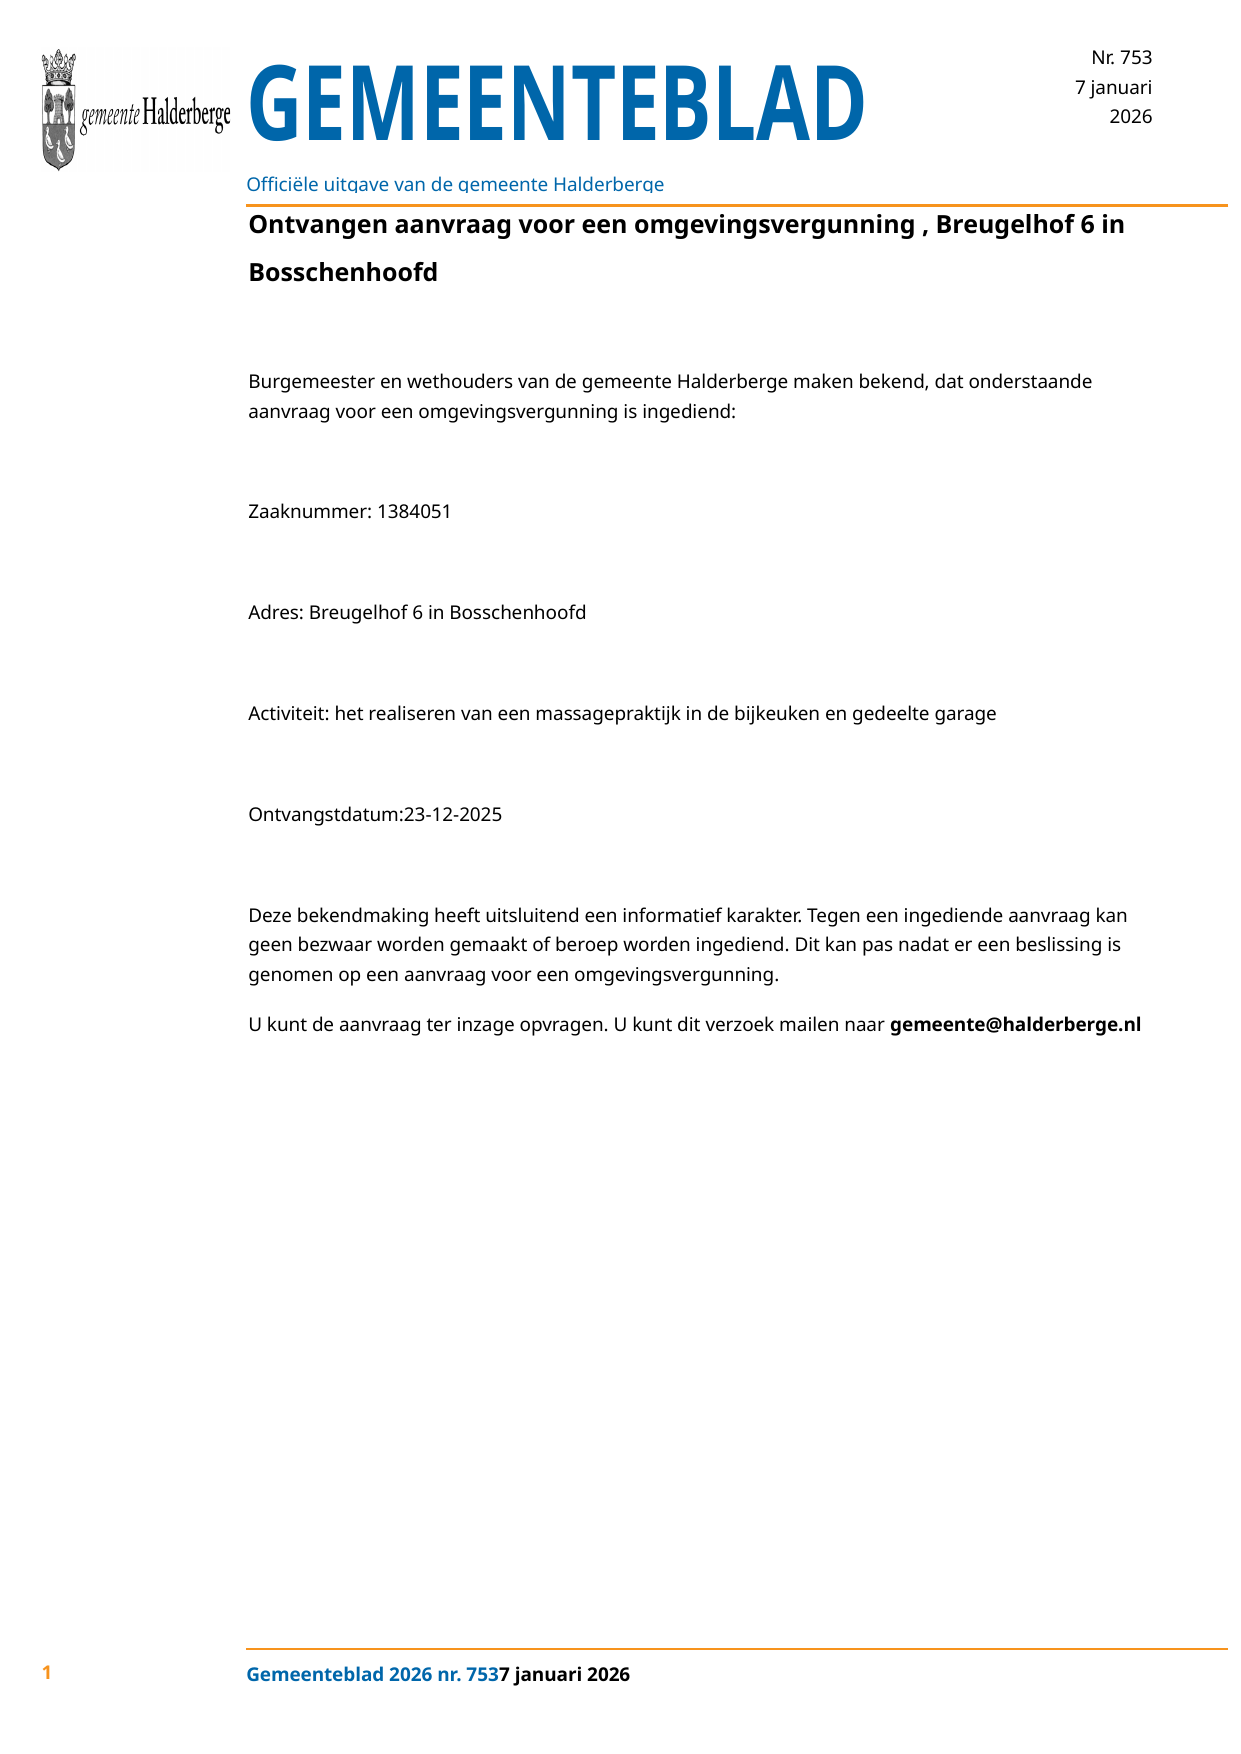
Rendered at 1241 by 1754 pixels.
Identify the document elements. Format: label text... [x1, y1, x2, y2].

text Zaaknummer: 1384051 [248, 499, 1152, 524]
text Activiteit: het realiseren van een massagepraktijk in de bijkeuken en gedeelte garage [248, 700, 1152, 726]
text Adres: Breugelhof 6 in Bosschenhoofd [248, 599, 1152, 625]
text U kunt de aanvraag ter inzage opvragen. U kunt dit verzoek mailen naar gemeente@halderberge.nl [248, 1012, 1152, 1037]
picture [41, 47, 231, 172]
text Burgemeester en wethouders van de gemeente Halderberge maken bekend, dat onderstaande aanvraag voor een omgevingsvergunning is ingediend: [248, 368, 1152, 424]
text Ontvangen aanvraag voor een omgevingsvergunning , Breugelhof 6 in Bosschenhoofd [248, 207, 1152, 288]
text Deze bekendmaking heeft uitsluitend een informatief karakter. Tegen een ingediende aanvraag kan geen bezwaar worden gemaakt of beroep worden ingediend. Dit kan pas nadat er een beslissing is genomen op een aanvraag voor een omgevingsvergunning. [248, 902, 1152, 987]
text Ontvangstdatum:23-12-2025 [248, 801, 1152, 827]
